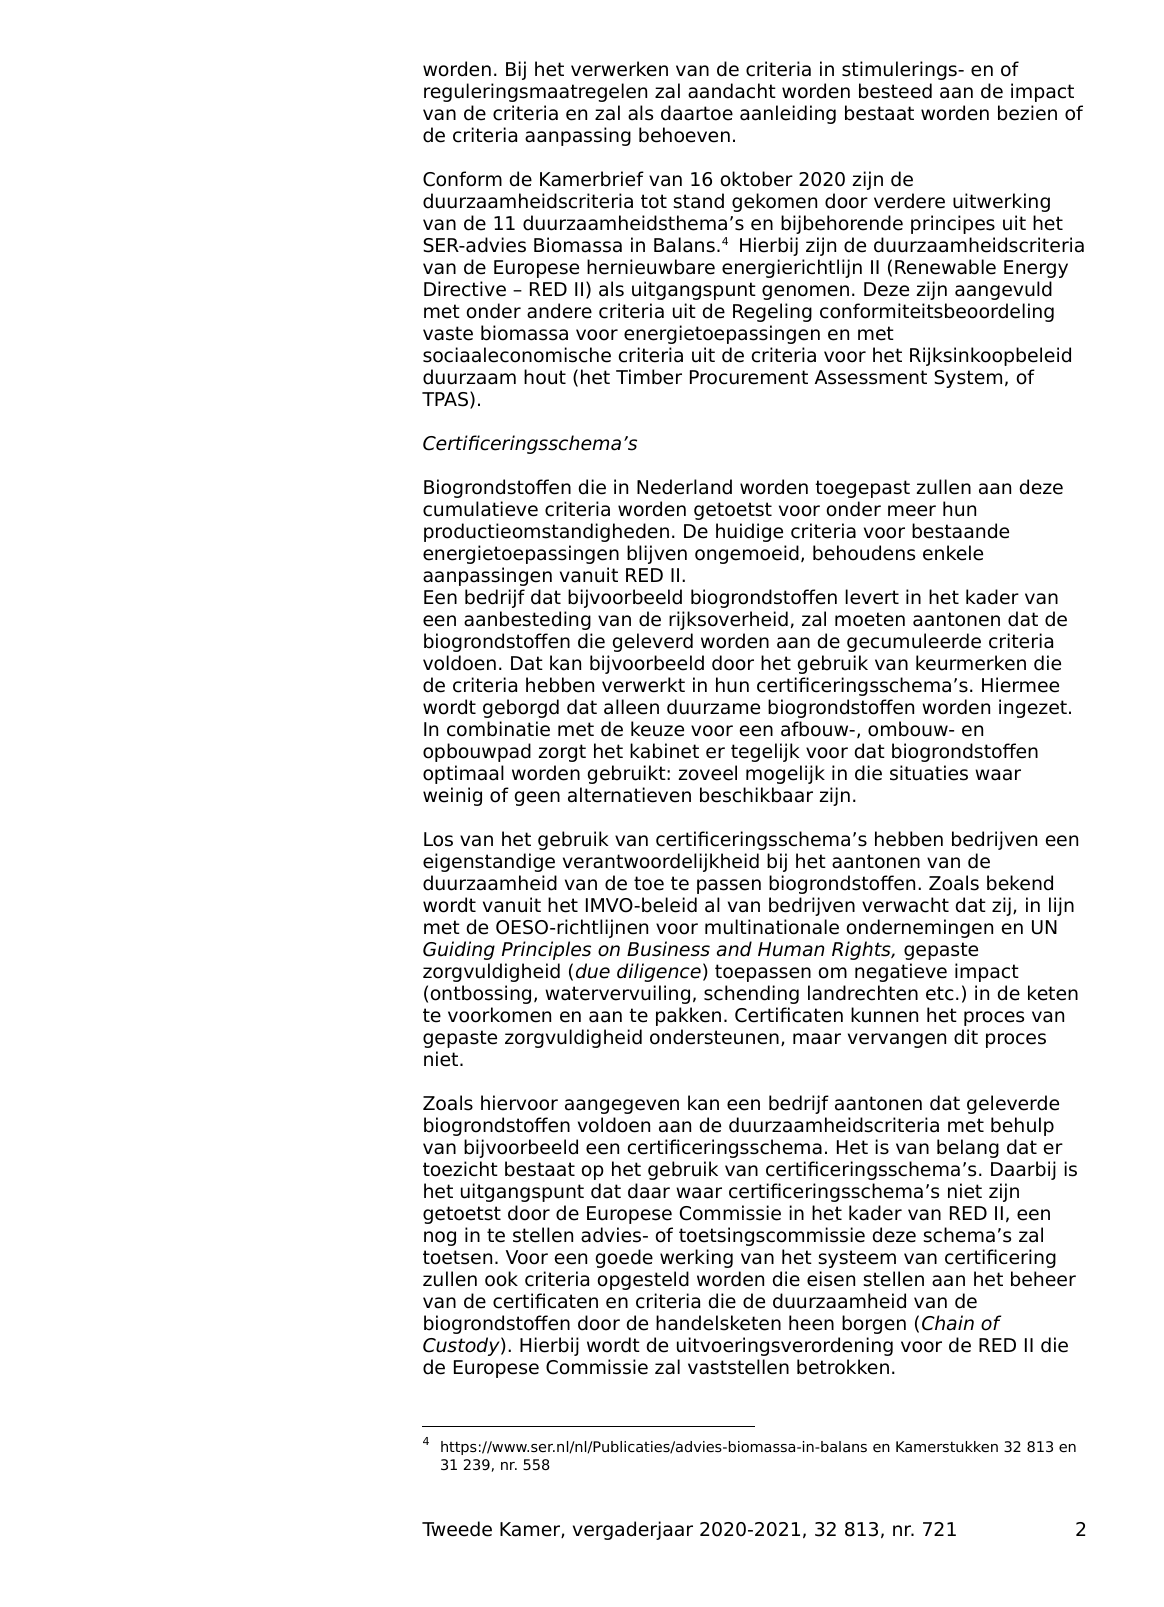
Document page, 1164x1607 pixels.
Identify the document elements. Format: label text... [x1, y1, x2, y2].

text https://www.ser.nl/nl/Publicaties/advies-biomassa-in-balans en Kamerstukken 32 813 en 31 239, nr. 558 [422, 1435, 1087, 1474]
text Biogrondstoffen die in Nederland worden toegepast zullen aan deze cumulatieve criteria worden getoetst voor onder meer hun productieomstandigheden. De huidige criteria voor bestaande energietoepassingen blijven ongemoeid, behoudens enkele aanpassingen vanuit RED II. [422, 477, 1087, 587]
text Los van het gebruik van certificeringsschema’s hebben bedrijven een eigenstandige verantwoordelijkheid bij het aantonen van de duurzaamheid van de toe te passen biogrondstoffen. Zoals bekend wordt vanuit het IMVO-beleid al van bedrijven verwacht dat zij, in lijn met de OESO-richtlijnen voor multinationale ondernemingen en UN Guiding Principles on Business and Human Rights, gepaste zorgvuldigheid (due diligence) toepassen om negatieve impact (ontbossing, watervervuiling, schending landrechten etc.) in de keten te voorkomen en aan te pakken. Certificaten kunnen het proces van gepaste zorgvuldigheid ondersteunen, maar vervangen dit proces niet. [422, 829, 1087, 1071]
text Een bedrijf dat bijvoorbeeld biogrondstoffen levert in het kader van een aanbesteding van de rijksoverheid, zal moeten aantonen dat de biogrondstoffen die geleverd worden aan de gecumuleerde criteria voldoen. Dat kan bijvoorbeeld door het gebruik van keurmerken die de criteria hebben verwerkt in hun certificeringsschema’s. Hiermee wordt geborgd dat alleen duurzame biogrondstoffen worden ingezet. In combinatie met de keuze voor een afbouw-, ombouw- en opbouwpad zorgt het kabinet er tegelijk voor dat biogrondstoffen optimaal worden gebruikt: zoveel mogelijk in die situaties waar weinig of geen alternatieven beschikbaar zijn. [422, 587, 1087, 807]
subtitle Certificeringsschema’s [422, 433, 1087, 455]
text Conform de Kamerbrief van 16 oktober 2020 zijn de duurzaamheidscriteria tot stand gekomen door verdere uitwerking van de 11 duurzaamheidsthema’s en bijbehorende principes uit het SER-advies Biomassa in Balans. Hierbij zijn de duurzaamheidscriteria van de Europese hernieuwbare energierichtlijn II (Renewable Energy Directive – RED II) als uitgangspunt genomen. Deze zijn aangevuld met onder andere criteria uit de Regeling conformiteitsbeoordeling vaste biomassa voor energietoepassingen en met sociaaleconomische criteria uit de criteria voor het Rijksinkoopbeleid duurzaam hout (het Timber Procurement Assessment System, of TPAS). [422, 169, 1087, 411]
text worden. Bij het verwerken van de criteria in stimulerings- en of reguleringsmaatregelen zal aandacht worden besteed aan de impact van de criteria en zal als daartoe aanleiding bestaat worden bezien of de criteria aanpassing behoeven. [422, 59, 1087, 147]
text Zoals hiervoor aangegeven kan een bedrijf aantonen dat geleverde biogrondstoffen voldoen aan de duurzaamheidscriteria met behulp van bijvoorbeeld een certificeringsschema. Het is van belang dat er toezicht bestaat op het gebruik van certificeringsschema’s. Daarbij is het uitgangspunt dat daar waar certificeringsschema’s niet zijn getoetst door de Europese Commissie in het kader van RED II, een nog in te stellen advies- of toetsingscommissie deze schema’s zal toetsen. Voor een goede werking van het systeem van certificering zullen ook criteria opgesteld worden die eisen stellen aan het beheer van de certificaten en criteria die de duurzaamheid van de biogrondstoffen door de handelsketen heen borgen (Chain of Custody). Hierbij wordt de uitvoeringsverordening voor de RED II die de Europese Commissie zal vaststellen betrokken. [422, 1093, 1087, 1379]
